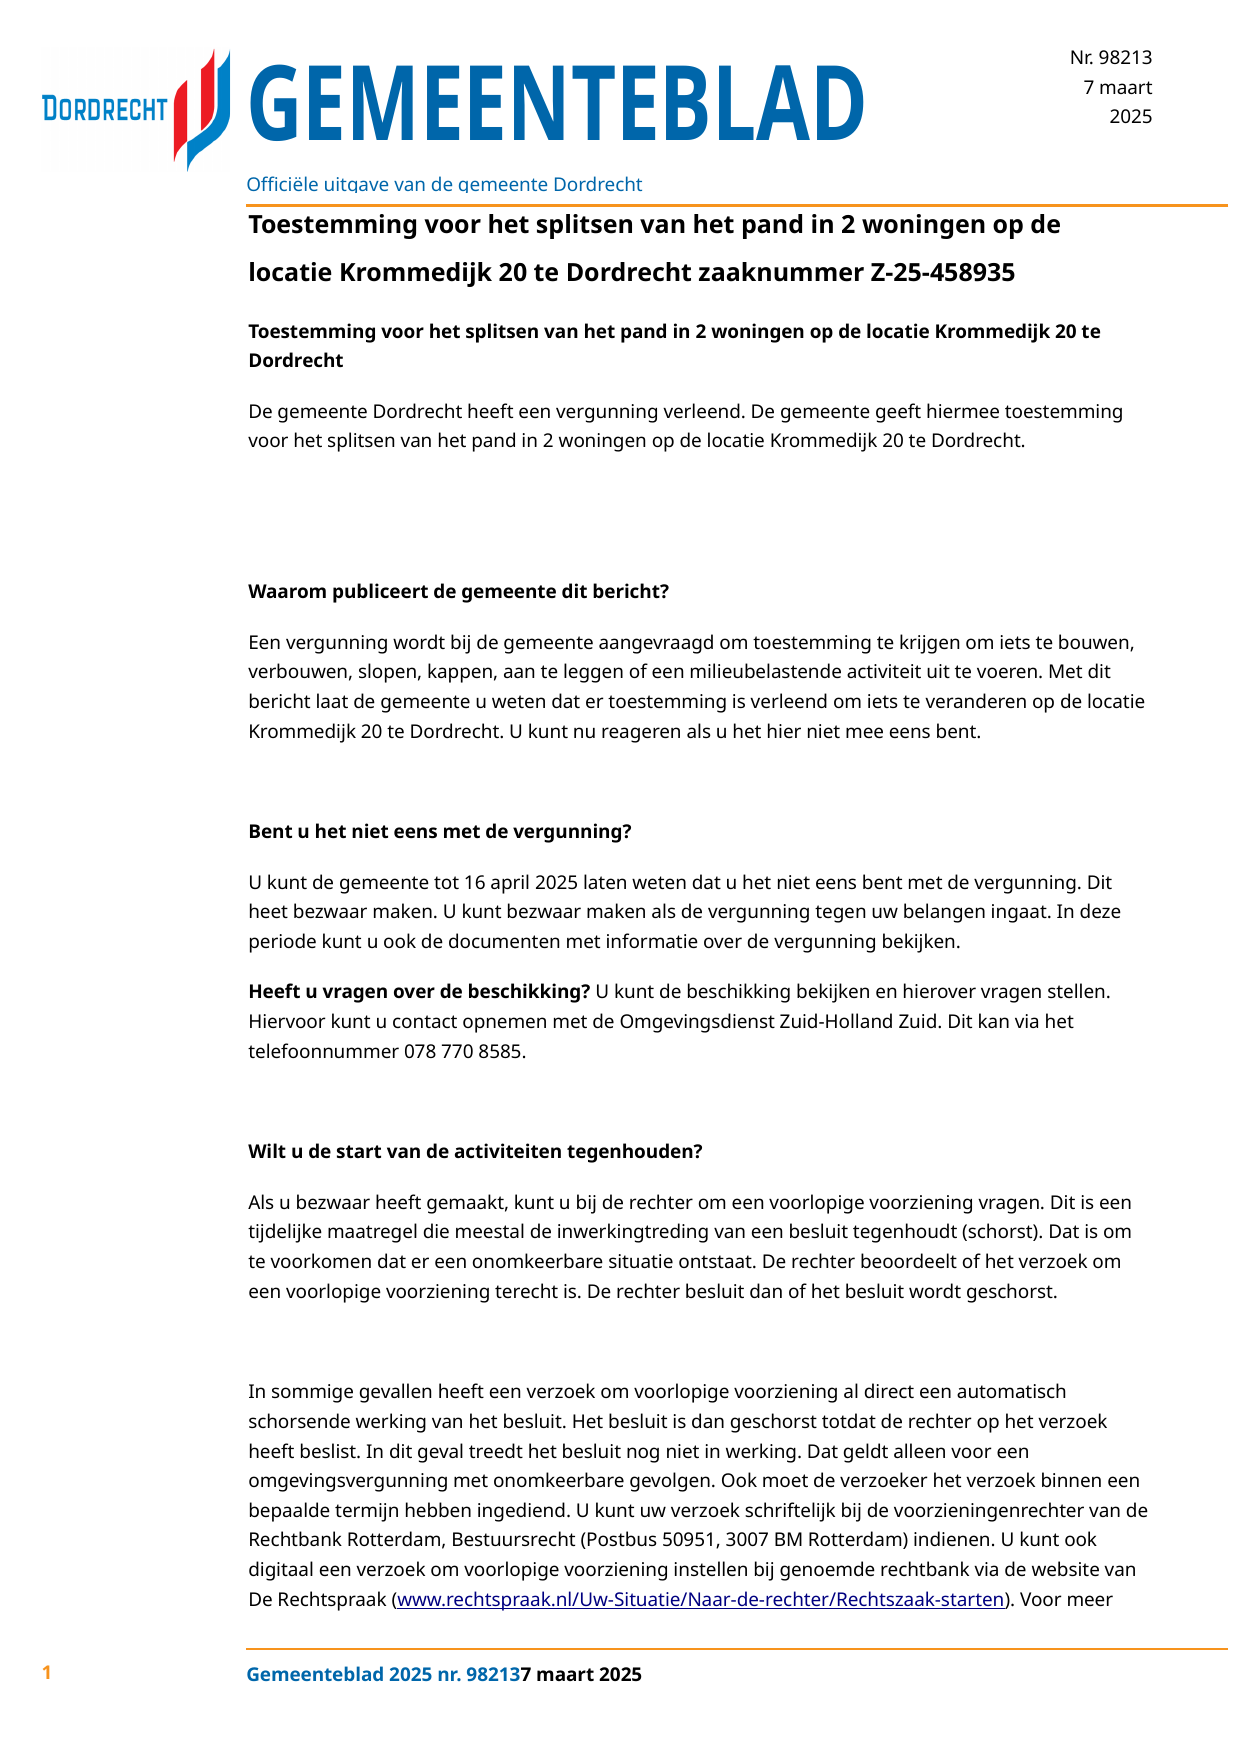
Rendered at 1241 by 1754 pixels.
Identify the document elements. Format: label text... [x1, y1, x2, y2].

text Bent u het niet eens met de vergunning? [248, 819, 1152, 844]
text Toestemming voor het splitsen van het pand in 2 woningen op de locatie Krommedijk 20 te Dordrecht zaaknummer Z-25-458935 [248, 207, 1152, 288]
text Als u bezwaar heeft gemaakt, kunt u bij de rechter om een voorlopige voorziening vragen. Dit is een tijdelijke maatregel die meestal de inwerkingtreding van een besluit tegenhoudt (schorst). Dat is om te voorkomen dat er een onomkeerbare situatie ontstaat. De rechter beoordeelt of het verzoek om een voorlopige voorziening terecht is. De rechter besluit dan of het besluit wordt geschorst. [248, 1189, 1152, 1304]
text Toestemming voor het splitsen van het pand in 2 woningen op de locatie Krommedijk 20 te Dordrecht [248, 318, 1152, 373]
text Heeft u vragen over de beschikking? U kunt de beschikking bekijken en hierover vragen stellen. Hiervoor kunt u contact opnemen met de Omgevingsdienst Zuid-Holland Zuid. Dit kan via het telefoonnummer 078 770 8585. [248, 979, 1152, 1064]
text In sommige gevallen heeft een verzoek om voorlopige voorziening al direct een automatisch schorsende werking van het besluit. Het besluit is dan geschorst totdat de rechter op het verzoek heeft beslist. In dit geval treedt het besluit nog niet in werking. Dat geldt alleen voor een omgevingsvergunning met onomkeerbare gevolgen. Ook moet de verzoeker het verzoek binnen een bepaalde termijn hebben ingediend. U kunt uw verzoek schriftelijk bij de voorzieningenrechter van de Rechtbank Rotterdam, Bestuursrecht (Postbus 50951, 3007 BM Rotterdam) indienen. U kunt ook digitaal een verzoek om voorlopige voorziening instellen bij genoemde rechtbank via de website van De Rechtspraak (www.rechtspraak.nl/Uw-Situatie/Naar-de-rechter/Rechtszaak-starten). Voor meer [248, 1379, 1152, 1612]
text Wilt u de start van de activiteiten tegenhouden? [248, 1139, 1152, 1164]
text Waarom publiceert de gemeente dit bericht? [248, 579, 1152, 604]
text U kunt de gemeente tot 16 april 2025 laten weten dat u het niet eens bent met de vergunning. Dit heet bezwaar maken. U kunt bezwaar maken als de vergunning tegen uw belangen ingaat. In deze periode kunt u ook de documenten met informatie over de vergunning bekijken. [248, 869, 1152, 954]
picture [41, 47, 231, 172]
text De gemeente Dordrecht heeft een vergunning verleend. De gemeente geeft hiermee toestemming voor het splitsen van het pand in 2 woningen op de locatie Krommedijk 20 te Dordrecht. [248, 398, 1152, 453]
text Een vergunning wordt bij de gemeente aangevraagd om toestemming te krijgen om iets te bouwen, verbouwen, slopen, kappen, aan te leggen of een milieubelastende activiteit uit te voeren. Met dit bericht laat de gemeente u weten dat er toestemming is verleend om iets te veranderen op de locatie Krommedijk 20 te Dordrecht. U kunt nu reageren als u het hier niet mee eens bent. [248, 629, 1152, 744]
